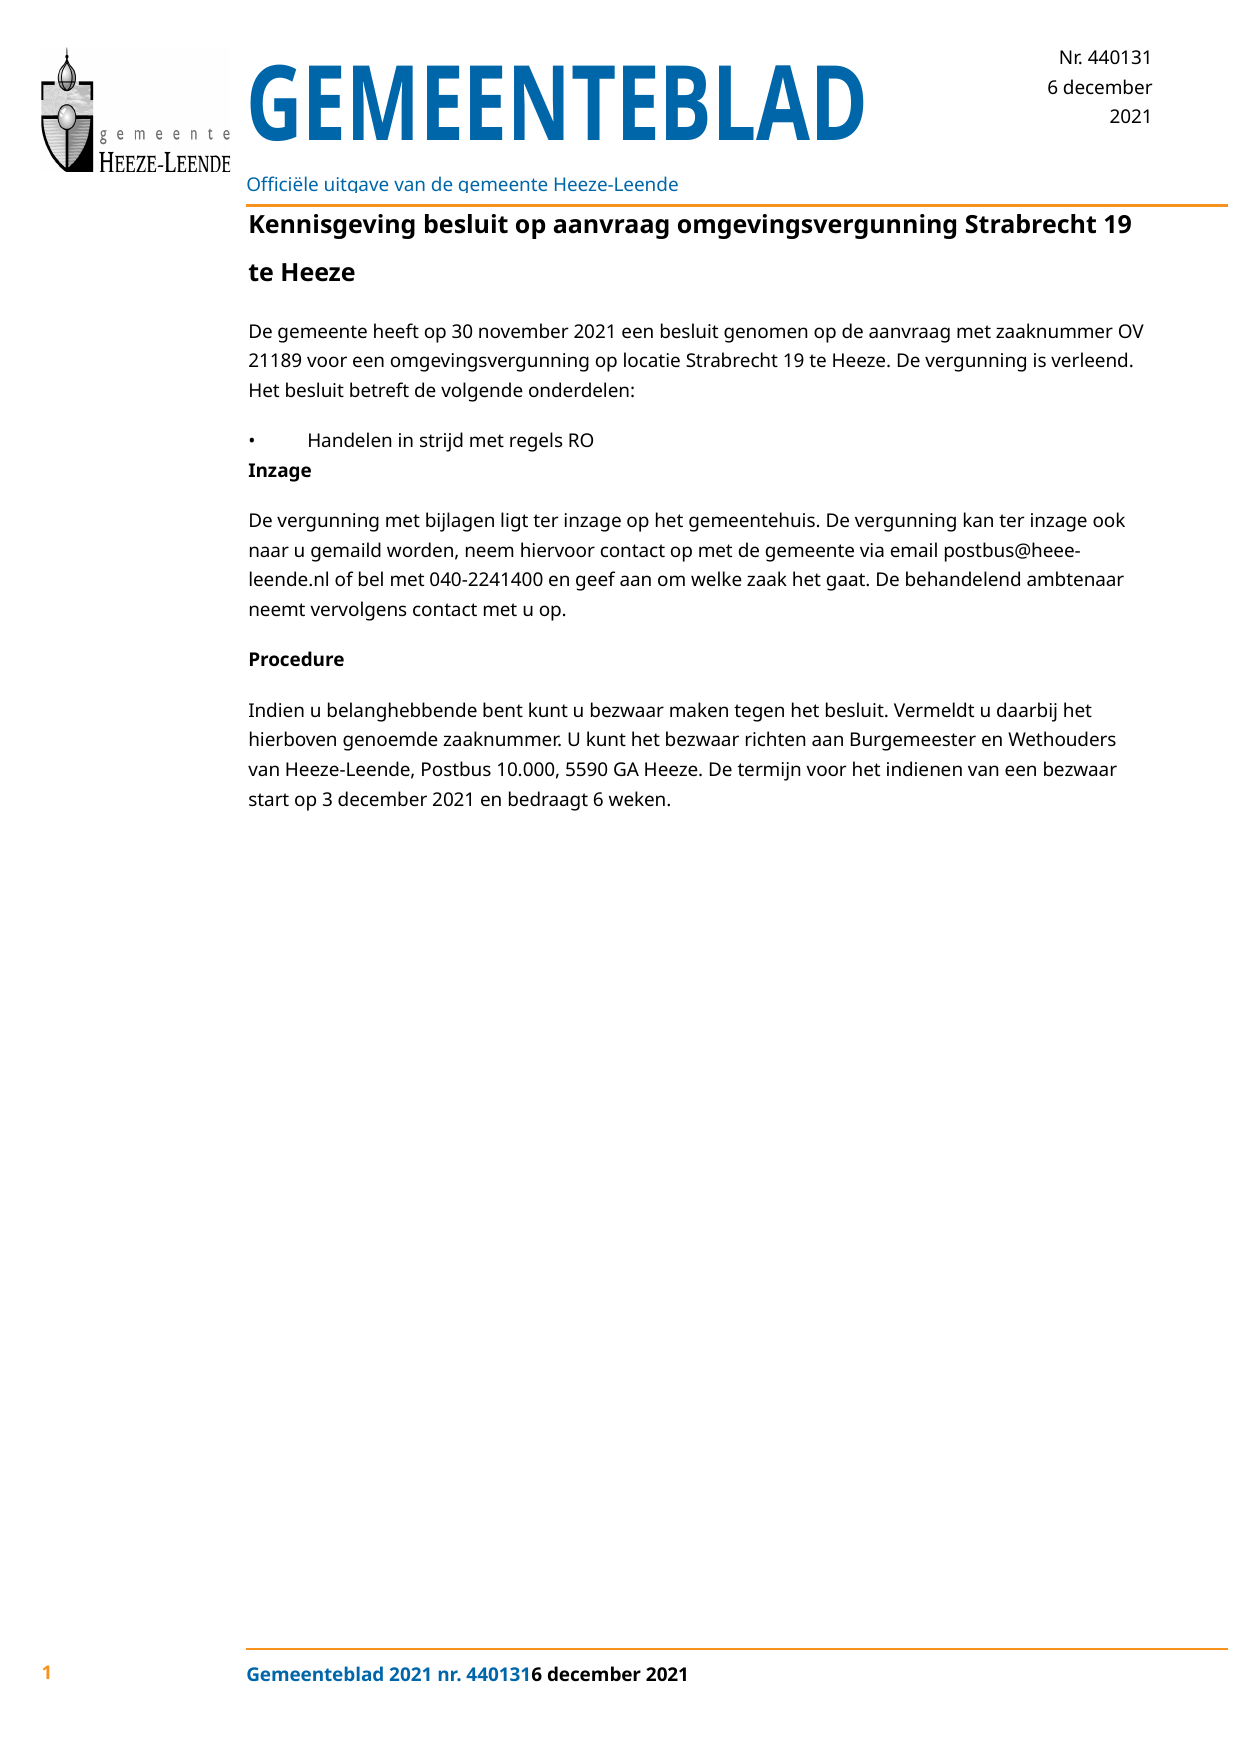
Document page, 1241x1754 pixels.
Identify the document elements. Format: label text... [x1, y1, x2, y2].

text Indien u belanghebbende bent kunt u bezwaar maken tegen het besluit. Vermeldt u daarbij het hierboven genoemde zaaknummer. U kunt het bezwaar richten aan Burgemeester en Wethouders van Heeze-Leende, Postbus 10.000, 5590 GA Heeze. De termijn voor het indienen van een bezwaar start op 3 december 2021 en bedraagt 6 weken. [248, 697, 1152, 812]
list Handelen in strijd met regels RO [248, 427, 1152, 453]
text Inzage [248, 457, 1152, 483]
picture [41, 47, 231, 172]
text Kennisgeving besluit op aanvraag omgevingsvergunning Strabrecht 19 te Heeze [248, 207, 1152, 288]
text De vergunning met bijlagen ligt ter inzage op het gemeentehuis. De vergunning kan ter inzage ook naar u gemaild worden, neem hiervoor contact op met de gemeente via email postbus@heee-leende.nl of bel met 040-2241400 en geef aan om welke zaak het gaat. De behandelend ambtenaar neemt vervolgens contact met u op. [248, 507, 1152, 622]
text Procedure [248, 647, 1152, 672]
text De gemeente heeft op 30 november 2021 een besluit genomen op de aanvraag met zaaknummer OV 21189 voor een omgevingsvergunning op locatie Strabrecht 19 te Heeze. De vergunning is verleend. Het besluit betreft de volgende onderdelen: [248, 318, 1152, 403]
